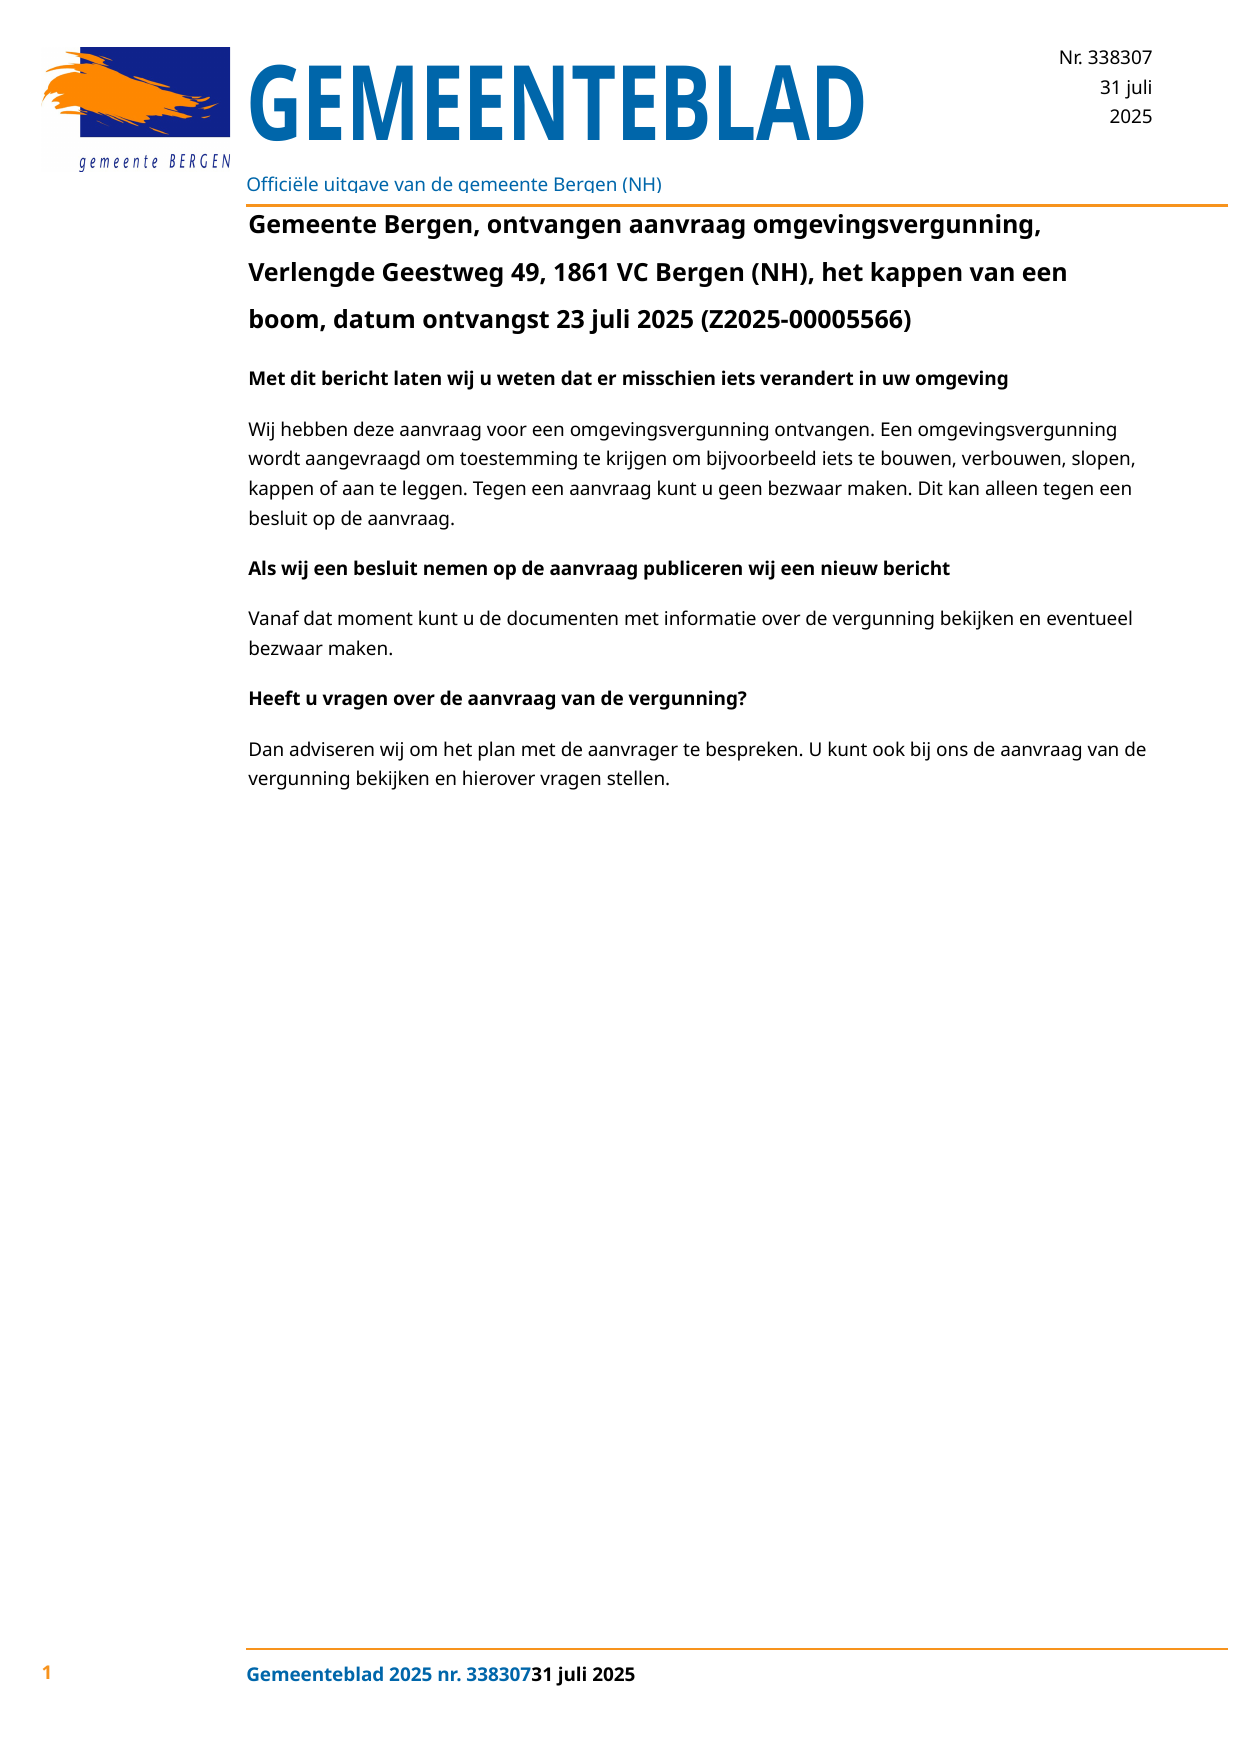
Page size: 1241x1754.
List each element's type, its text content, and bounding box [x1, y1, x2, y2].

text Als wij een besluit nemen op de aanvraag publiceren wij een nieuw bericht [248, 555, 1152, 581]
text Vanaf dat moment kunt u de documenten met informatie over de vergunning bekijken en eventueel bezwaar maken. [248, 606, 1152, 661]
text Gemeente Bergen, ontvangen aanvraag omgevingsvergunning, Verlengde Geestweg 49, 1861 VC Bergen (NH), het kappen van een boom, datum ontvangst 23 juli 2025 (Z2025-00005566) [248, 207, 1152, 336]
picture [41, 47, 231, 172]
text Wij hebben deze aanvraag voor een omgevingsvergunning ontvangen. Een omgevingsvergunning wordt aangevraagd om toestemming te krijgen om bijvoorbeeld iets te bouwen, verbouwen, slopen, kappen of aan te leggen. Tegen een aanvraag kunt u geen bezwaar maken. Dit kan alleen tegen een besluit op de aanvraag. [248, 416, 1152, 530]
text Dan adviseren wij om het plan met de aanvrager te bespreken. U kunt ook bij ons de aanvraag van de vergunning bekijken en hierover vragen stellen. [248, 736, 1152, 791]
text Heeft u vragen over de aanvraag van de vergunning? [248, 686, 1152, 711]
text Met dit bericht laten wij u weten dat er misschien iets verandert in uw omgeving [248, 366, 1152, 391]
